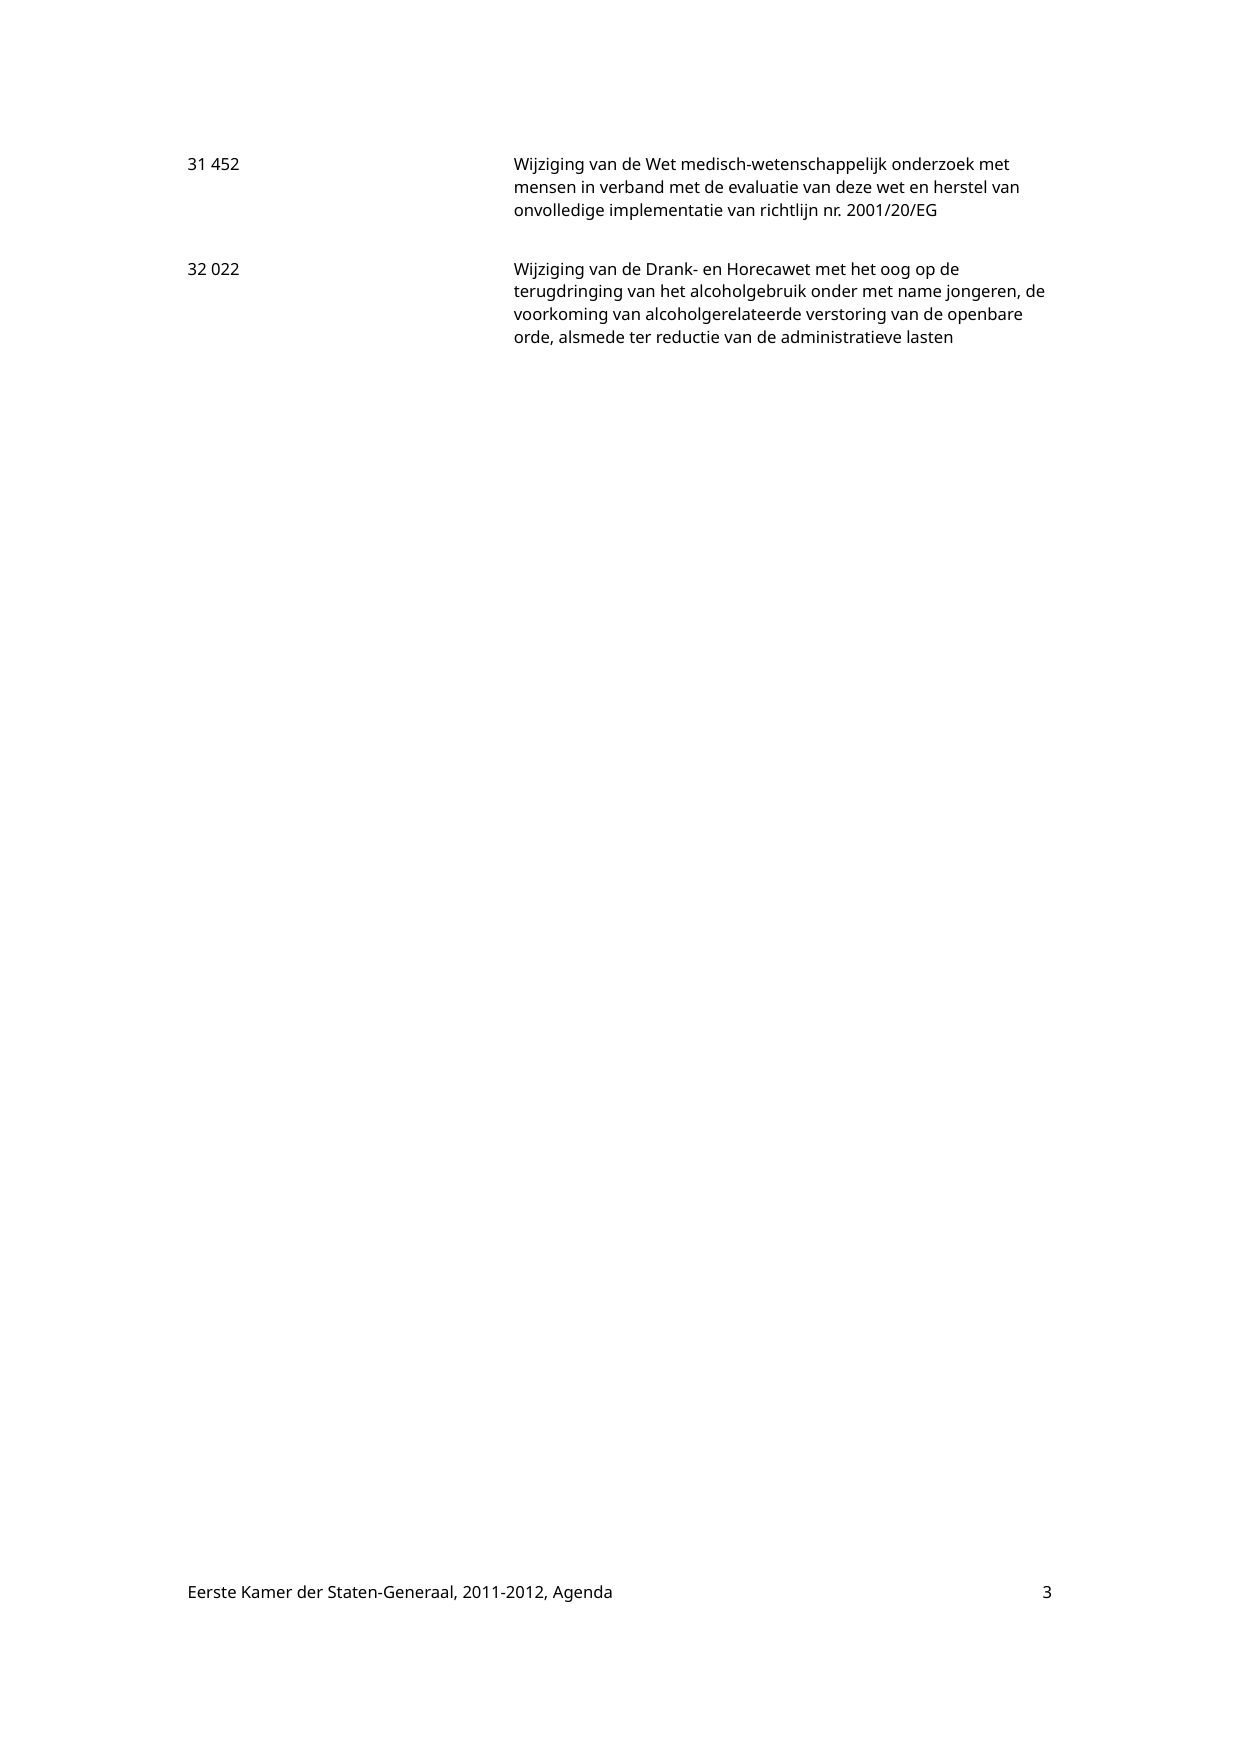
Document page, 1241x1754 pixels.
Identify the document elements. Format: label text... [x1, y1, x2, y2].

table_cell 32 022 [188, 254, 490, 381]
table_cell [490, 254, 510, 381]
table_cell Wijziging van de Wet medisch-wetenschappelijk onderzoek met mensen in verband met de evaluatie van deze wet en herstel van onvolledige implementatie van richtlijn nr. 2001/20/EG [510, 150, 1053, 254]
table_cell Wijziging van de Drank- en Horecawet met het oog op de terugdringing van het alcoholgebruik onder met name jongeren, de voorkoming van alcoholgerelateerde verstoring van de openbare orde, alsmede ter reductie van de administratieve lasten [510, 254, 1053, 381]
table_cell 31 452 [188, 150, 490, 254]
table_cell [490, 150, 510, 254]
